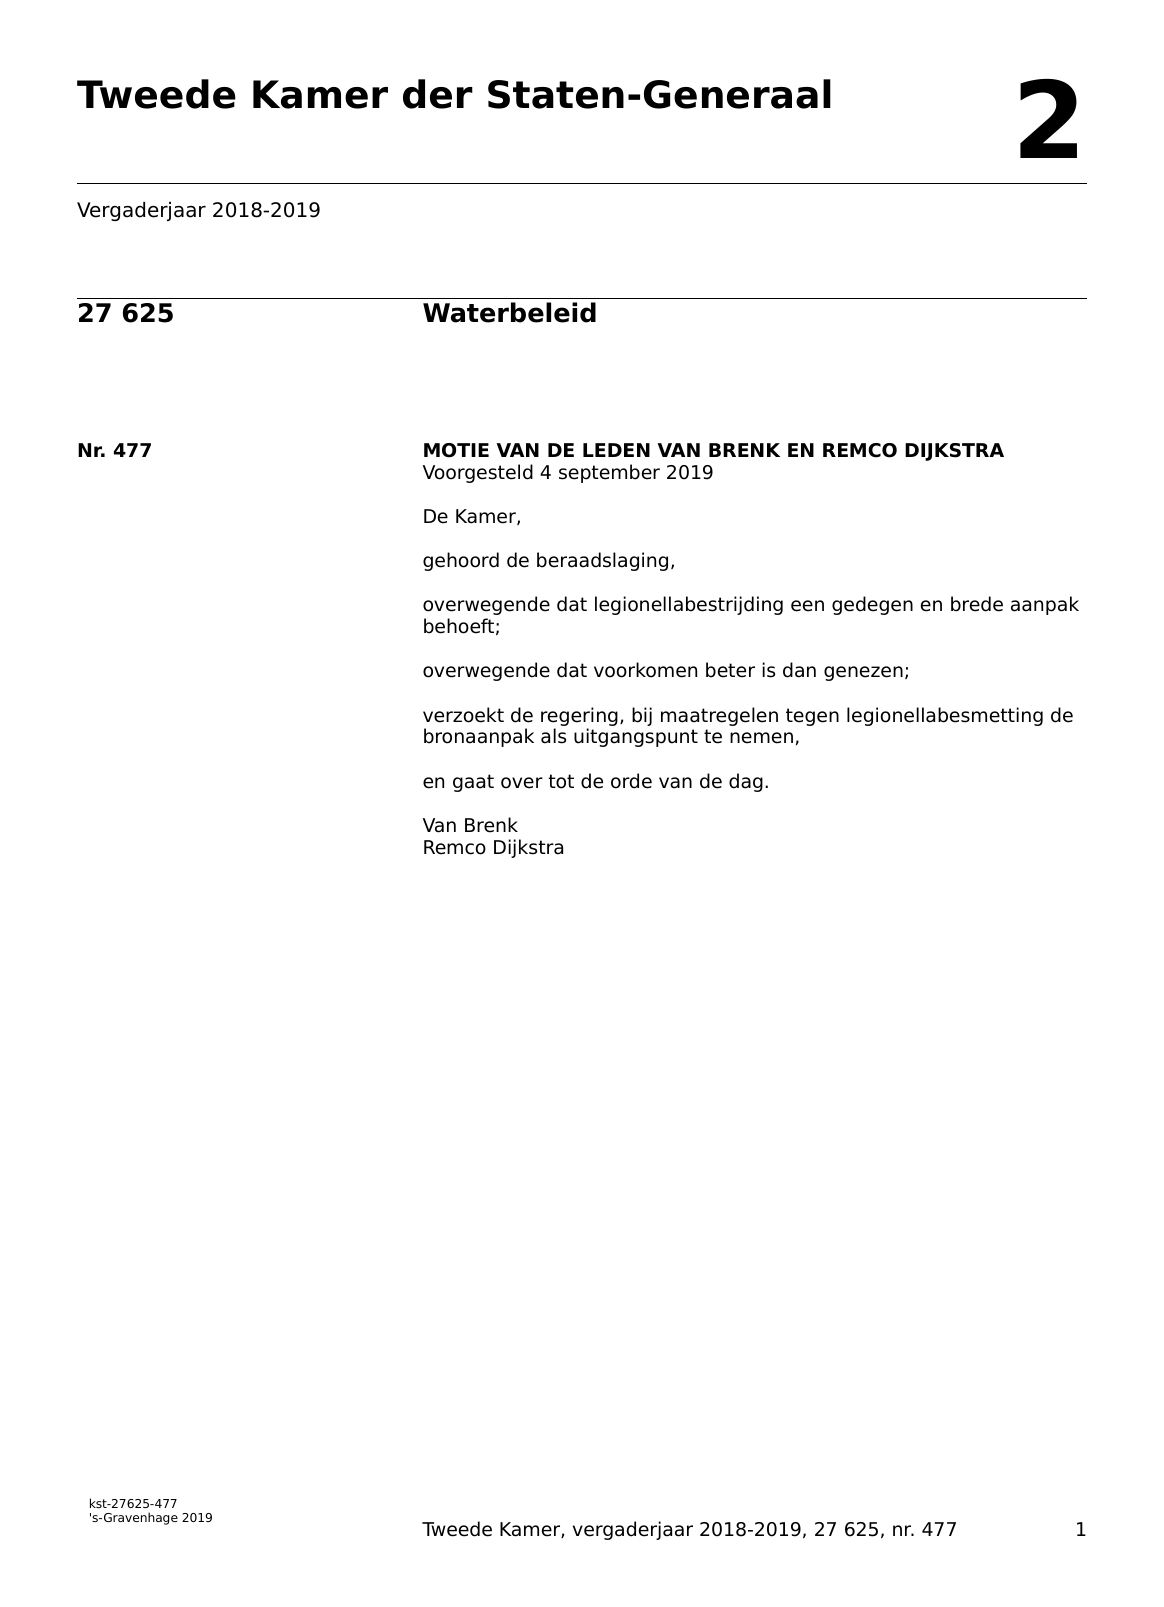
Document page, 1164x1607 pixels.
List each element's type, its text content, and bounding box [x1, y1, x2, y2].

text overwegende dat legionellabestrijding een gedegen en brede aanpak behoeft; [422, 594, 1087, 638]
text 's-Gravenhage 2019 [88, 1511, 323, 1525]
text en gaat over tot de orde van de dag. [422, 771, 1087, 793]
subtitle 27 625 Waterbeleid [77, 299, 1087, 329]
text De Kamer, [422, 506, 1087, 528]
text Remco Dijkstra [422, 837, 1087, 859]
table_header 2 [886, 59, 1087, 183]
text gehoord de beraadslaging, [422, 550, 1087, 572]
text kst-27625-477 [88, 1497, 323, 1511]
text Van Brenk [422, 815, 1087, 837]
table_header Tweede Kamer der Staten-Generaal [77, 59, 886, 183]
subtitle Nr. 477 MOTIE VAN DE LEDEN VAN BRENK EN REMCO DIJKSTRA [77, 440, 1087, 462]
text overwegende dat voorkomen beter is dan genezen; [422, 660, 1087, 682]
table_cell Vergaderjaar 2018-2019 [77, 184, 1087, 298]
text Voorgesteld 4 september 2019 [422, 462, 1087, 484]
text verzoekt de regering, bij maatregelen tegen legionellabesmetting de bronaanpak als uitgangspunt te nemen, [422, 704, 1087, 748]
